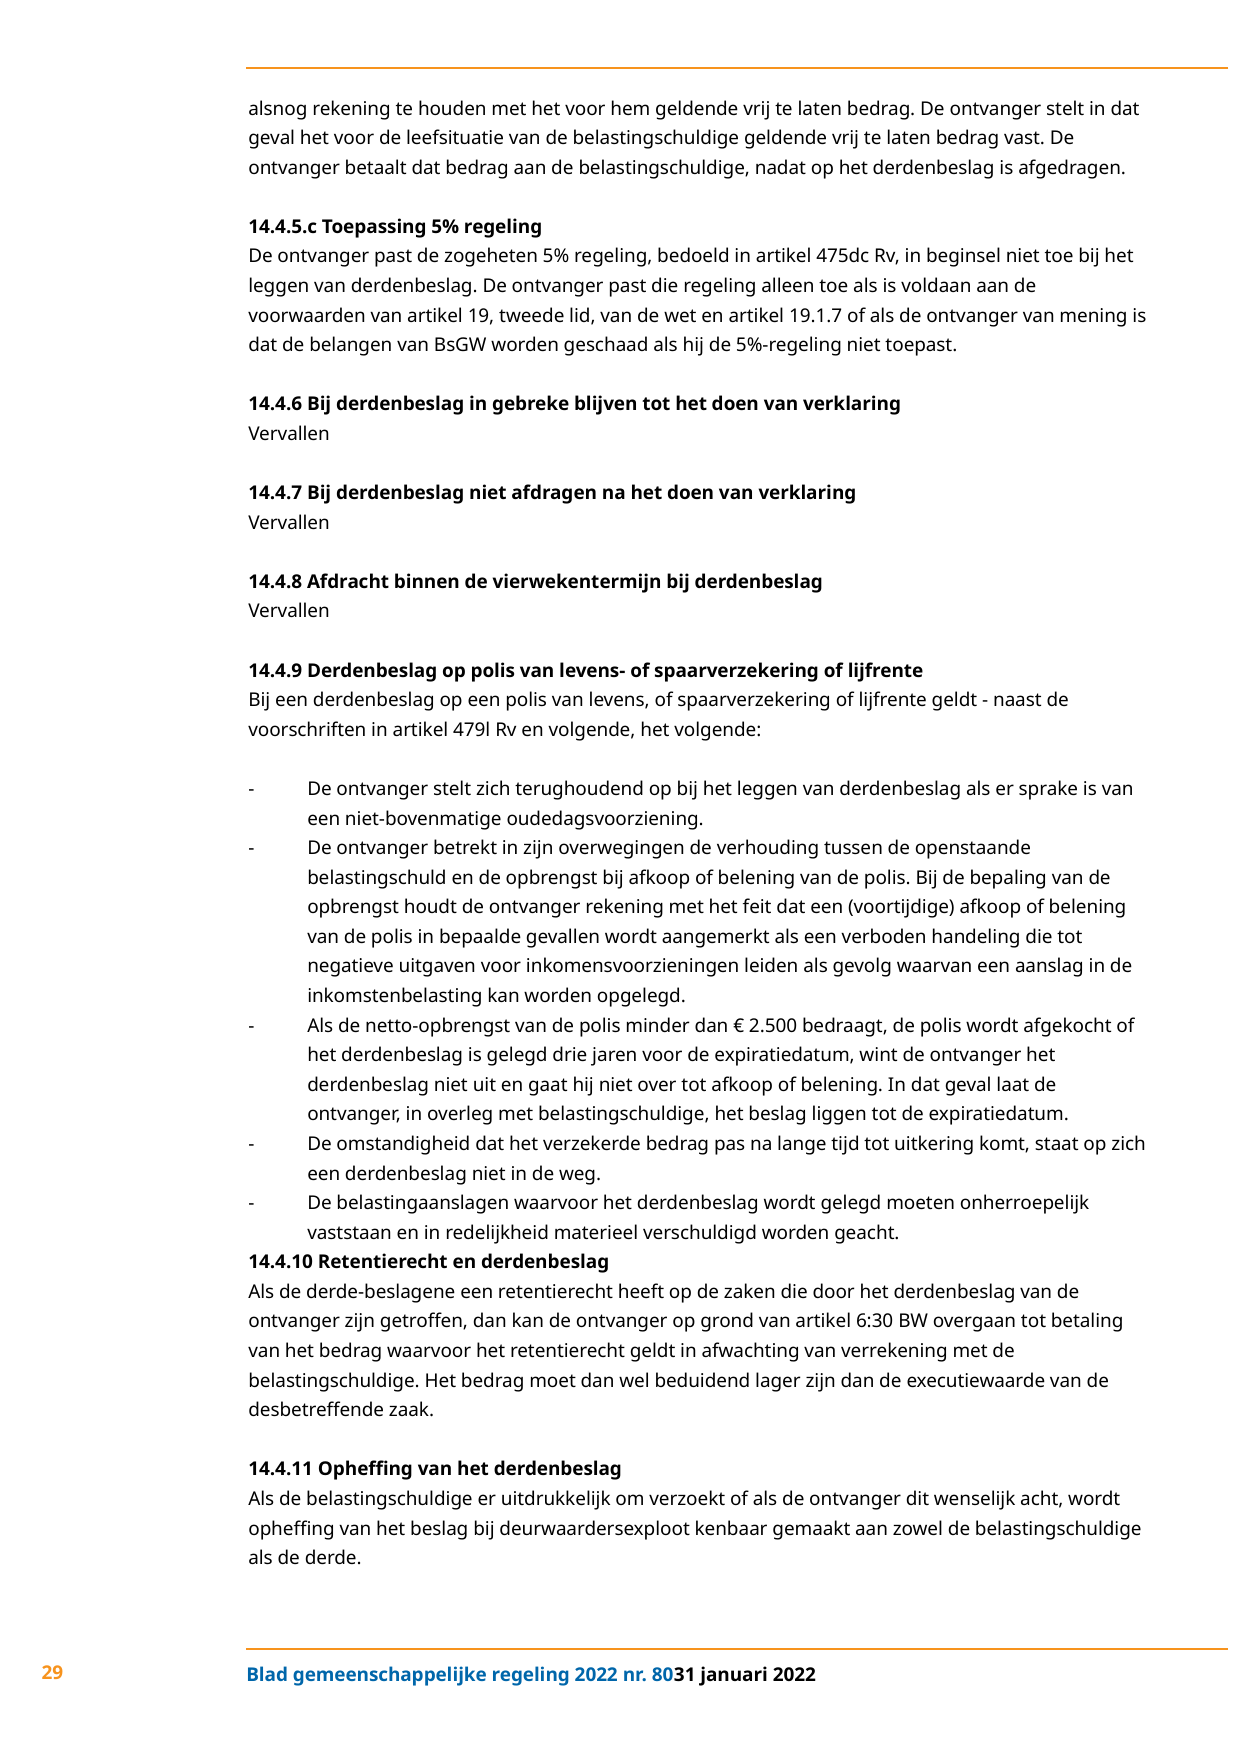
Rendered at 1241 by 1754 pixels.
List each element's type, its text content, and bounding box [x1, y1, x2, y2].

text Vervallen [248, 598, 1152, 623]
text Als de belastingschuldige er uitdrukkelijk om verzoekt of als de ontvanger dit wenselijk acht, wordt opheffing van het beslag bij deurwaardersexploot kenbaar gemaakt aan zowel de belastingschuldige als de derde. [248, 1485, 1152, 1570]
text alsnog rekening te houden met het voor hem geldende vrij te laten bedrag. De ontvanger stelt in dat geval het voor de leefsituatie van de belastingschuldige geldende vrij te laten bedrag vast. De ontvanger betaalt dat bedrag aan de belastingschuldige, nadat op het derdenbeslag is afgedragen. [248, 95, 1152, 180]
text 14.4.10 Retentierecht en derdenbeslag [248, 1248, 1152, 1274]
list De ontvanger betrekt in zijn overwegingen de verhouding tussen de openstaande belastingschuld en de opbrengst bij afkoop of belening van de polis. Bij de bepaling van de opbrengst houdt de ontvanger rekening met het feit dat een (voortijdige) afkoop of belening van de polis in bepaalde gevallen wordt aangemerkt als een verboden handeling die tot negatieve uitgaven voor inkomensvoorzieningen leiden als gevolg waarvan een aanslag in de inkomstenbelasting kan worden opgelegd. [248, 834, 1152, 1008]
text Bij een derdenbeslag op een polis van levens, of spaarverzekering of lijfrente geldt - naast de voorschriften in artikel 479l Rv en volgende, het volgende: [248, 686, 1152, 742]
list De omstandigheid dat het verzekerde bedrag pas na lange tijd tot uitkering komt, staat op zich een derdenbeslag niet in de weg. [248, 1130, 1152, 1186]
text 14.4.8 Afdracht binnen de vierwekentermijn bij derdenbeslag [248, 568, 1152, 594]
text Vervallen [248, 509, 1152, 535]
text 14.4.9 Derdenbeslag op polis van levens- of spaarverzekering of lijfrente [248, 657, 1152, 683]
list De belastingaanslagen waarvoor het derdenbeslag wordt gelegd moeten onherroepelijk vaststaan en in redelijkheid materieel verschuldigd worden geacht. [248, 1189, 1152, 1245]
list Als de netto-opbrengst van de polis minder dan € 2.500 bedraagt, de polis wordt afgekocht of het derdenbeslag is gelegd drie jaren voor de expiratiedatum, wint de ontvanger het derdenbeslag niet uit en gaat hij niet over tot afkoop of belening. In dat geval laat de ontvanger, in overleg met belastingschuldige, het beslag liggen tot de expiratiedatum. [248, 1012, 1152, 1126]
text 14.4.11 Opheffing van het derdenbeslag [248, 1456, 1152, 1481]
text 14.4.7 Bij derdenbeslag niet afdragen na het doen van verklaring [248, 479, 1152, 505]
text Als de derde-beslagene een retentierecht heeft op de zaken die door het derdenbeslag van de ontvanger zijn getroffen, dan kan de ontvanger op grond van artikel 6:30 BW overgaan tot betaling van het bedrag waarvoor het retentierecht geldt in afwachting van verrekening met de belastingschuldige. Het bedrag moet dan wel beduidend lager zijn dan de executiewaarde van de desbetreffende zaak. [248, 1278, 1152, 1422]
text De ontvanger past de zogeheten 5% regeling, bedoeld in artikel 475dc Rv, in beginsel niet toe bij het leggen van derdenbeslag. De ontvanger past die regeling alleen toe als is voldaan aan de voorwaarden van artikel 19, tweede lid, van de wet en artikel 19.1.7 of als de ontvanger van mening is dat de belangen van BsGW worden geschaad als hij de 5%-regeling niet toepast. [248, 243, 1152, 357]
text 14.4.5.c Toepassing 5% regeling [248, 213, 1152, 239]
picture [41, 47, 231, 172]
text 14.4.6 Bij derdenbeslag in gebreke blijven tot het doen van verklaring [248, 391, 1152, 416]
text Vervallen [248, 420, 1152, 446]
list De ontvanger stelt zich terughoudend op bij het leggen van derdenbeslag als er sprake is van een niet-bovenmatige oudedagsvoorziening. [248, 775, 1152, 831]
